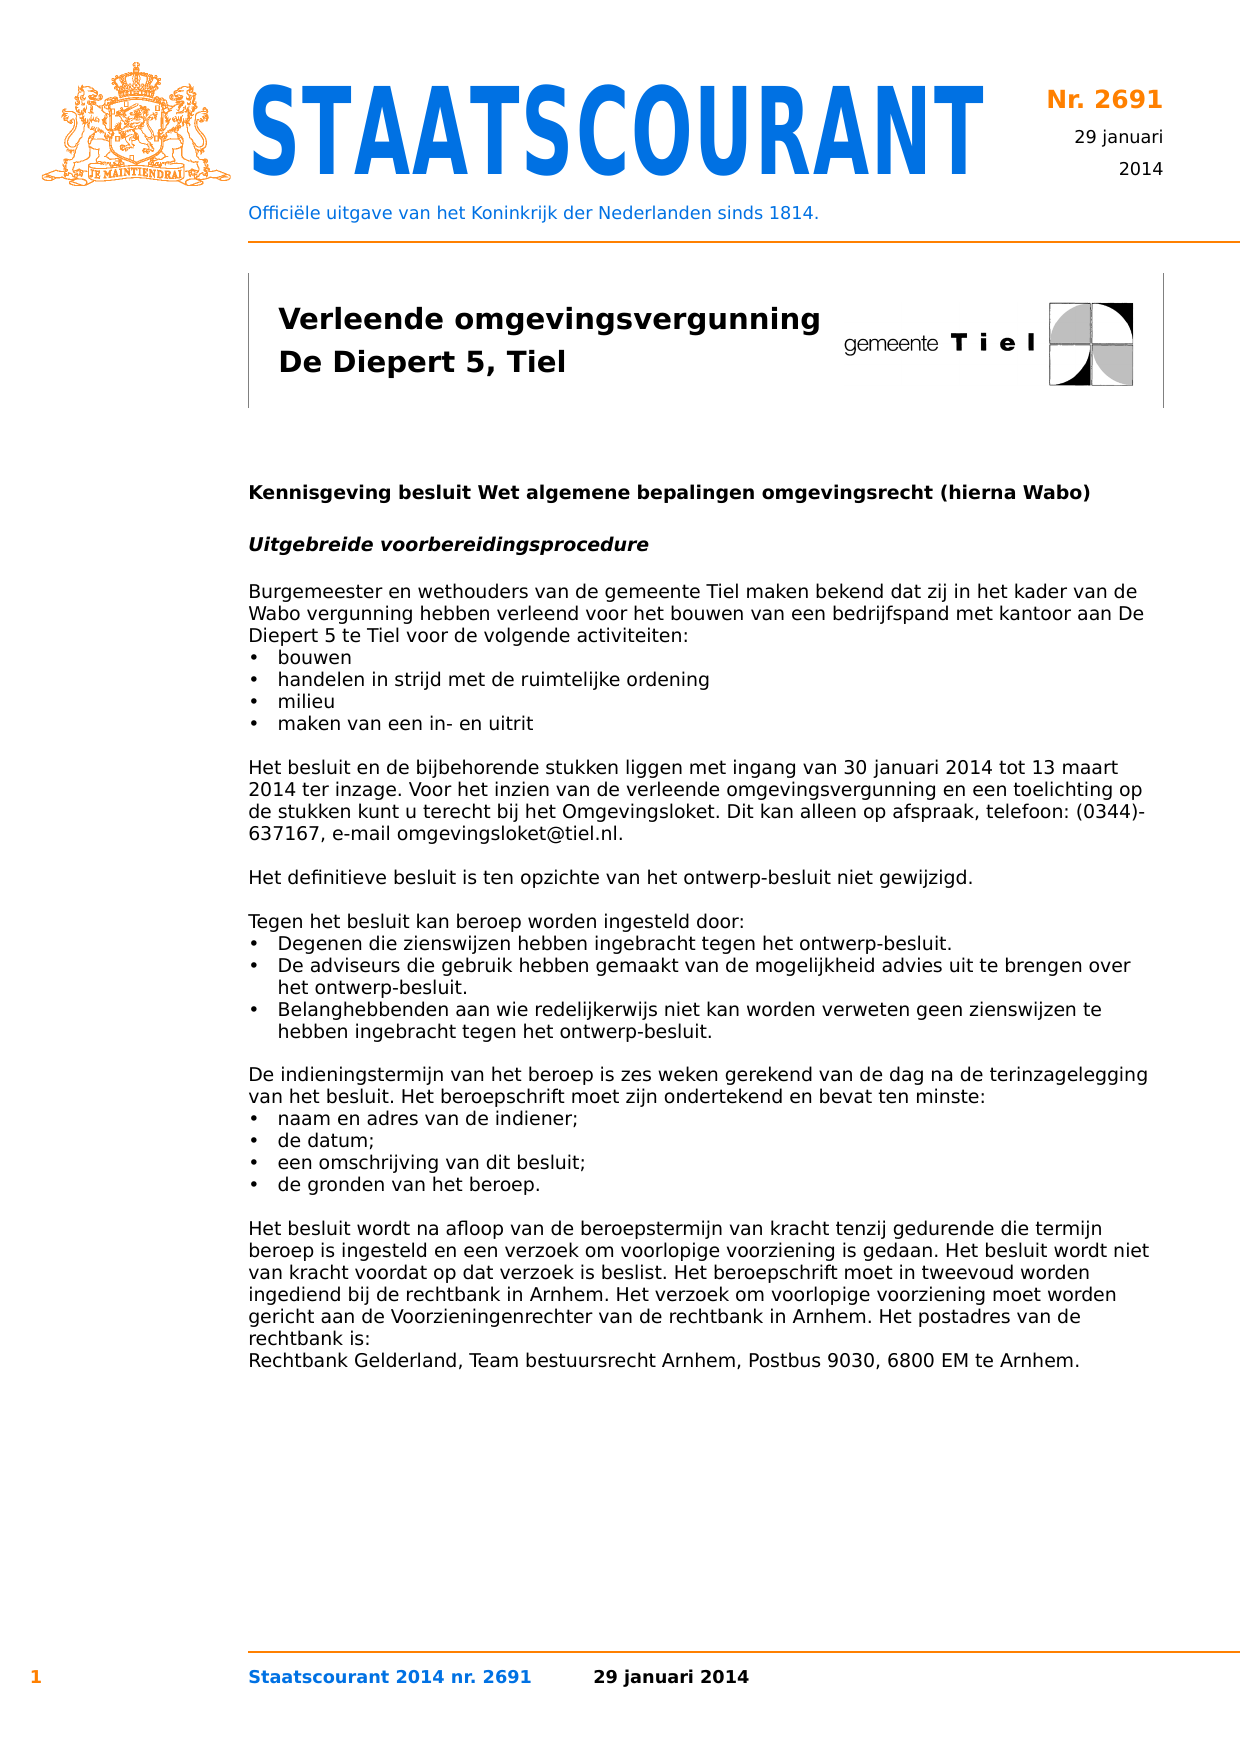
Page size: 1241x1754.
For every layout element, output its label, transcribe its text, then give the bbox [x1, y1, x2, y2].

text • een omschrijving van dit besluit; [248, 1152, 1163, 1174]
picture [41, 62, 231, 186]
text Rechtbank Gelderland, Team bestuursrecht Arnhem, Postbus 9030, 6800 EM te Arnhem. [248, 1350, 1163, 1372]
text • bouwen [248, 647, 1163, 669]
picture [844, 302, 1134, 386]
text De indieningstermijn van het beroep is zes weken gerekend van de dag na de terinzagelegging van het besluit. Het beroepschrift moet zijn ondertekend en bevat ten minste: [248, 1064, 1163, 1108]
table_header Nr. 2691 [998, 62, 1240, 121]
text Het besluit en de bijbehorende stukken liggen met ingang van 30 januari 2014 tot 13 maart 2014 ter inzage. Voor het inzien van de verleende omgevingsvergunning en een toelichting op de stukken kunt u terecht bij het Omgevingsloket. Dit kan alleen op afspraak, telefoon: (0344)-637167, e-mail omgevingsloket@tiel.nl. [248, 757, 1163, 845]
table_cell 29 januari [998, 121, 1240, 153]
table_cell Officiële uitgave van het Koninkrijk der Nederlanden sinds 1814. [248, 203, 1240, 241]
text • de datum; [248, 1130, 1163, 1152]
text Het besluit wordt na afloop van de beroepstermijn van kracht tenzij gedurende die termijn beroep is ingesteld en een verzoek om voorlopige voorziening is gedaan. Het besluit wordt niet van kracht voordat op dat verzoek is beslist. Het beroepschrift moet in tweevoud worden ingediend bij de rechtbank in Arnhem. Het verzoek om voorlopige voorziening moet worden gericht aan de Voorzieningenrechter van de rechtbank in Arnhem. Het postadres van de rechtbank is: [248, 1218, 1163, 1350]
text • De adviseurs die gebruik hebben gemaakt van de mogelijkheid advies uit te brengen over het ontwerp-besluit. [248, 954, 1163, 998]
table_header [25, 62, 248, 241]
text Tegen het besluit kan beroep worden ingesteld door: [248, 911, 1163, 933]
text • milieu [248, 691, 1163, 713]
text • naam en adres van de indiener; [248, 1108, 1163, 1130]
table_header STAATSCOURANT [248, 62, 998, 203]
text • Belanghebbenden aan wie redelijkerwijs niet kan worden verweten geen zienswijzen te hebben ingebracht tegen het ontwerp-besluit. [248, 998, 1163, 1042]
text • de gronden van het beroep. [248, 1174, 1163, 1196]
text • handelen in strijd met de ruimtelijke ordening [248, 669, 1163, 691]
subtitle Kennisgeving besluit Wet algemene bepalingen omgevingsrecht (hierna Wabo) [248, 482, 1163, 504]
subtitle Verleende omgevingsvergunning De Diepert 5, Tiel [249, 273, 1163, 408]
text • maken van een in- en uitrit [248, 713, 1163, 735]
text • Degenen die zienswijzen hebben ingebracht tegen het ontwerp-besluit. [248, 933, 1163, 954]
text Burgemeester en wethouders van de gemeente Tiel maken bekend dat zij in het kader van de Wabo vergunning hebben verleend voor het bouwen van een bedrijfspand met kantoor aan De Diepert 5 te Tiel voor de volgende activiteiten: [248, 581, 1163, 647]
subtitle Uitgebreide voorbereidingsprocedure [248, 534, 1163, 556]
table_cell 2014 [998, 153, 1240, 203]
text Het definitieve besluit is ten opzichte van het ontwerp-besluit niet gewijzigd. [248, 867, 1163, 889]
